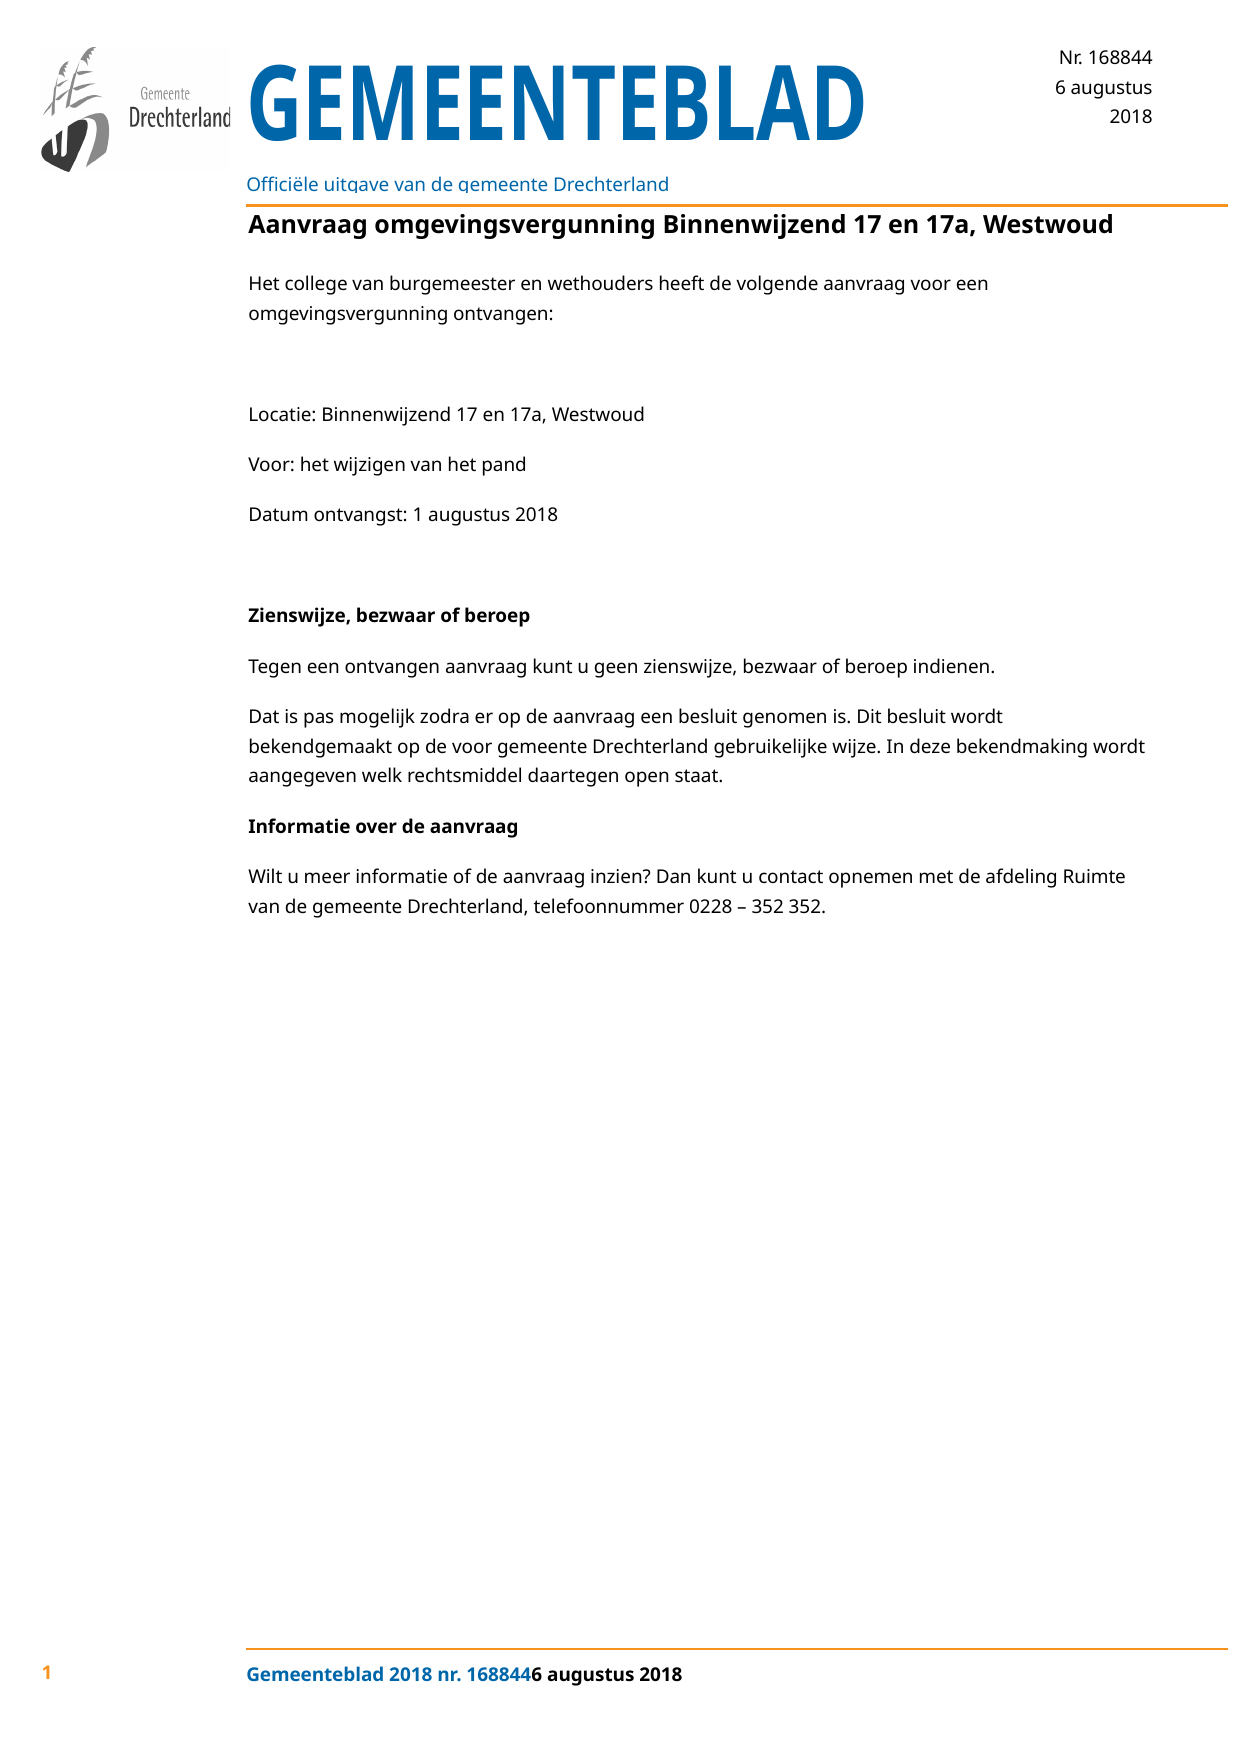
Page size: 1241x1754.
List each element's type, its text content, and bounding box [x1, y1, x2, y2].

text Dat is pas mogelijk zodra er op de aanvraag een besluit genomen is. Dit besluit wordt bekendgemaakt op de voor gemeente Drechterland gebruikelijke wijze. In deze bekendmaking wordt aangegeven welk rechtsmiddel daartegen open staat. [248, 703, 1152, 788]
picture [41, 47, 231, 172]
text Zienswijze, bezwaar of beroep [248, 602, 1152, 628]
text Informatie over de aanvraag [248, 813, 1152, 838]
text Datum ontvangst: 1 augustus 2018 [248, 502, 1152, 527]
text Wilt u meer informatie of de aanvraag inzien? Dan kunt u contact opnemen met de afdeling Ruimte van de gemeente Drechterland, telefoonnummer 0228 – 352 352. [248, 863, 1152, 918]
text Aanvraag omgevingsvergunning Binnenwijzend 17 en 17a, Westwoud [248, 207, 1152, 241]
text Het college van burgemeester en wethouders heeft de volgende aanvraag voor een omgevingsvergunning ontvangen: [248, 270, 1152, 326]
text Tegen een ontvangen aanvraag kunt u geen zienswijze, bezwaar of beroep indienen. [248, 653, 1152, 678]
text Locatie: Binnenwijzend 17 en 17a, Westwoud [248, 401, 1152, 426]
text Voor: het wijzigen van het pand [248, 451, 1152, 477]
